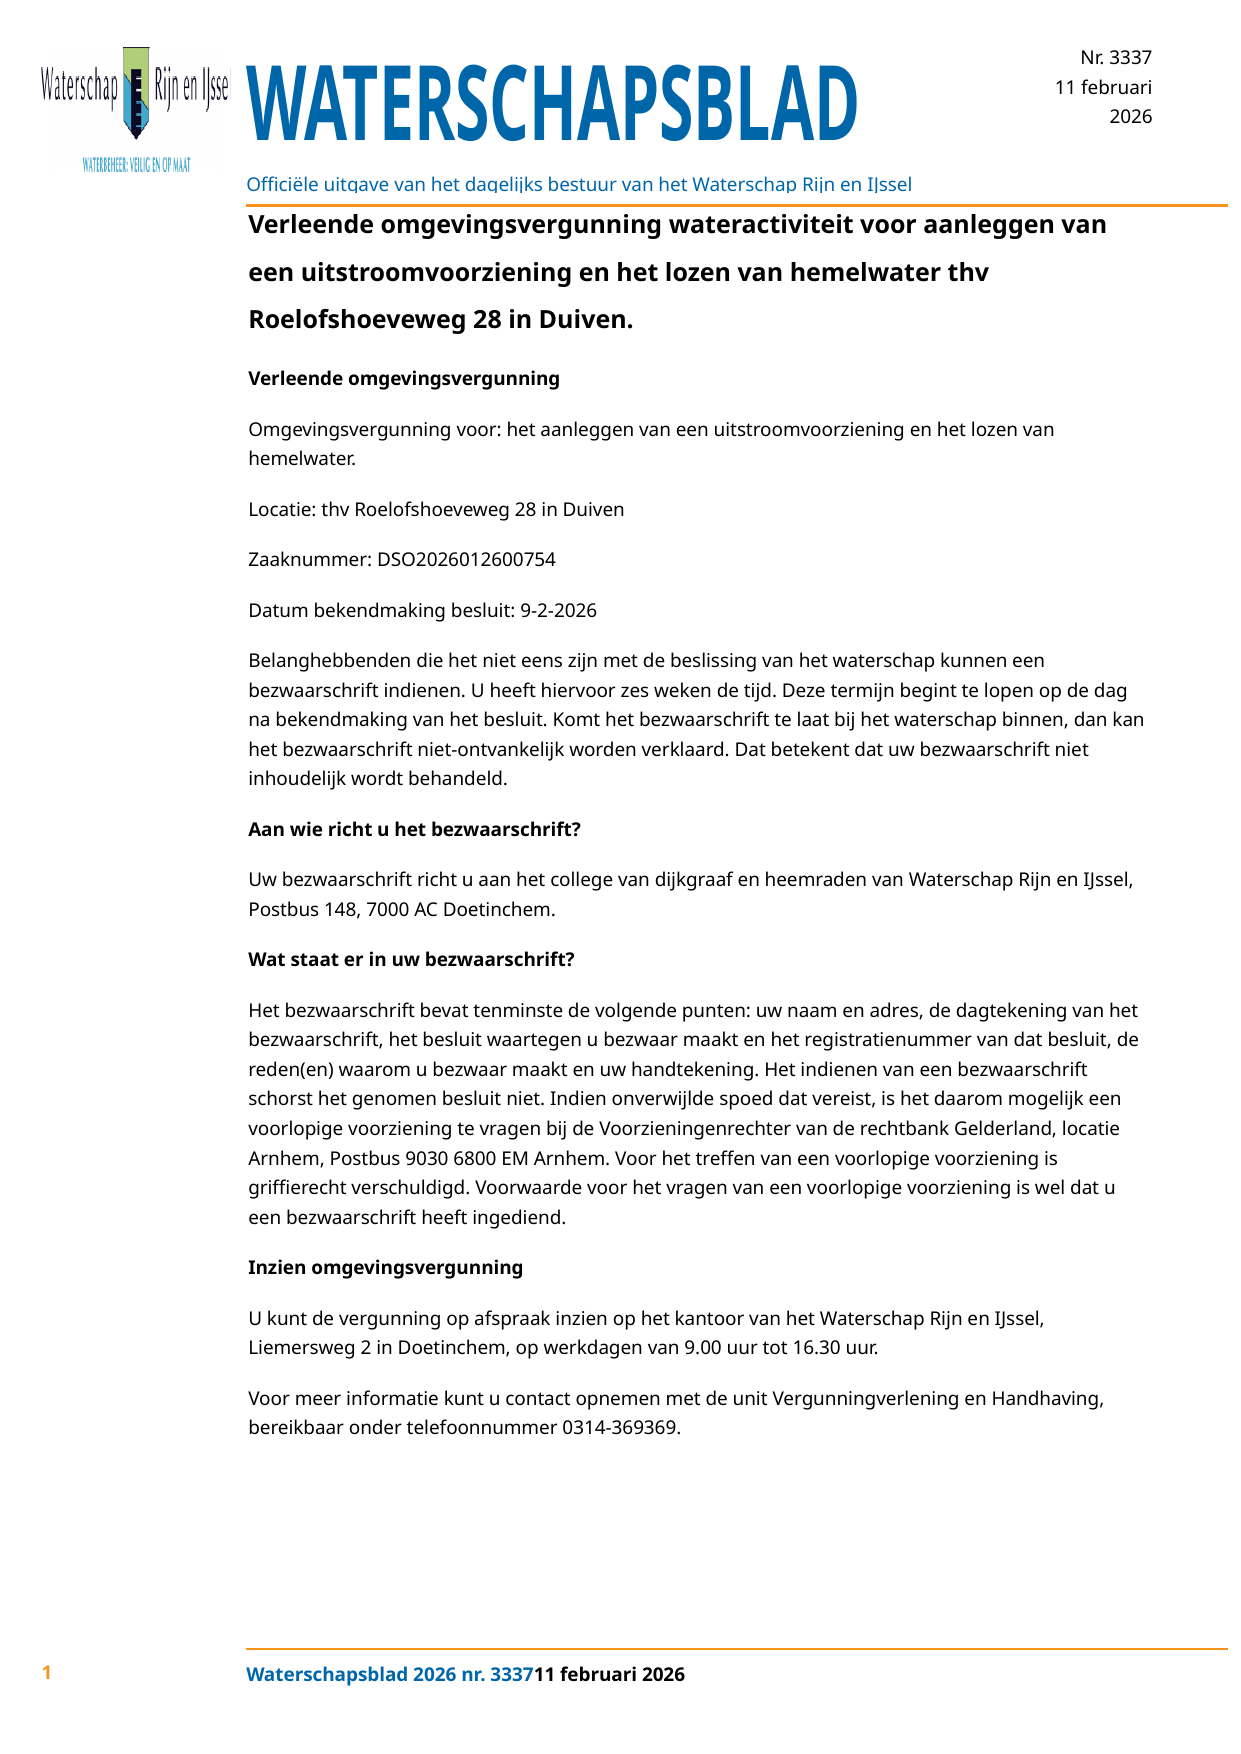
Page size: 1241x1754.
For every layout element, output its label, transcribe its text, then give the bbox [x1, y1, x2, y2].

text Inzien omgevingsvergunning [248, 1254, 1152, 1280]
text Verleende omgevingsvergunning wateractiviteit voor aanleggen van een uitstroomvoorziening en het lozen van hemelwater thv Roelofshoeveweg 28 in Duiven. [248, 207, 1152, 336]
picture [41, 47, 231, 172]
text Voor meer informatie kunt u contact opnemen met de unit Vergunningverlening en Handhaving, bereikbaar onder telefoonnummer 0314-369369. [248, 1385, 1152, 1440]
text Wat staat er in uw bezwaarschrift? [248, 946, 1152, 972]
text U kunt de vergunning op afspraak inzien op het kantoor van het Waterschap Rijn en IJssel, Liemersweg 2 in Doetinchem, op werkdagen van 9.00 uur tot 16.30 uur. [248, 1305, 1152, 1360]
text Het bezwaarschrift bevat tenminste de volgende punten: uw naam en adres, de dagtekening van het bezwaarschrift, het besluit waartegen u bezwaar maakt en het registratienummer van dat besluit, de reden(en) waarom u bezwaar maakt en uw handtekening. Het indienen van een bezwaarschrift schorst het genomen besluit niet. Indien onverwijlde spoed dat vereist, is het daarom mogelijk een voorlopige voorziening te vragen bij de Voorzieningenrechter van de rechtbank Gelderland, locatie Arnhem, Postbus 9030 6800 EM Arnhem. Voor het treffen van een voorlopige voorziening is griffierecht verschuldigd. Voorwaarde voor het vragen van een voorlopige voorziening is wel dat u een bezwaarschrift heeft ingediend. [248, 997, 1152, 1229]
text Aan wie richt u het bezwaarschrift? [248, 816, 1152, 842]
text Verleende omgevingsvergunning [248, 366, 1152, 391]
text Locatie: thv Roelofshoeveweg 28 in Duiven [248, 496, 1152, 522]
text Uw bezwaarschrift richt u aan het college van dijkgraaf en heemraden van Waterschap Rijn en IJssel, Postbus 148, 7000 AC Doetinchem. [248, 866, 1152, 922]
text Belanghebbenden die het niet eens zijn met de beslissing van het waterschap kunnen een bezwaarschrift indienen. U heeft hiervoor zes weken de tijd. Deze termijn begint te lopen op de dag na bekendmaking van het besluit. Komt het bezwaarschrift te laat bij het waterschap binnen, dan kan het bezwaarschrift niet-ontvankelijk worden verklaard. Dat betekent dat uw bezwaarschrift niet inhoudelijk wordt behandeld. [248, 647, 1152, 791]
text Omgevingsvergunning voor: het aanleggen van een uitstroomvoorziening en het lozen van hemelwater. [248, 416, 1152, 471]
text Zaaknummer: DSO2026012600754 [248, 546, 1152, 572]
text Datum bekendmaking besluit: 9-2-2026 [248, 597, 1152, 622]
